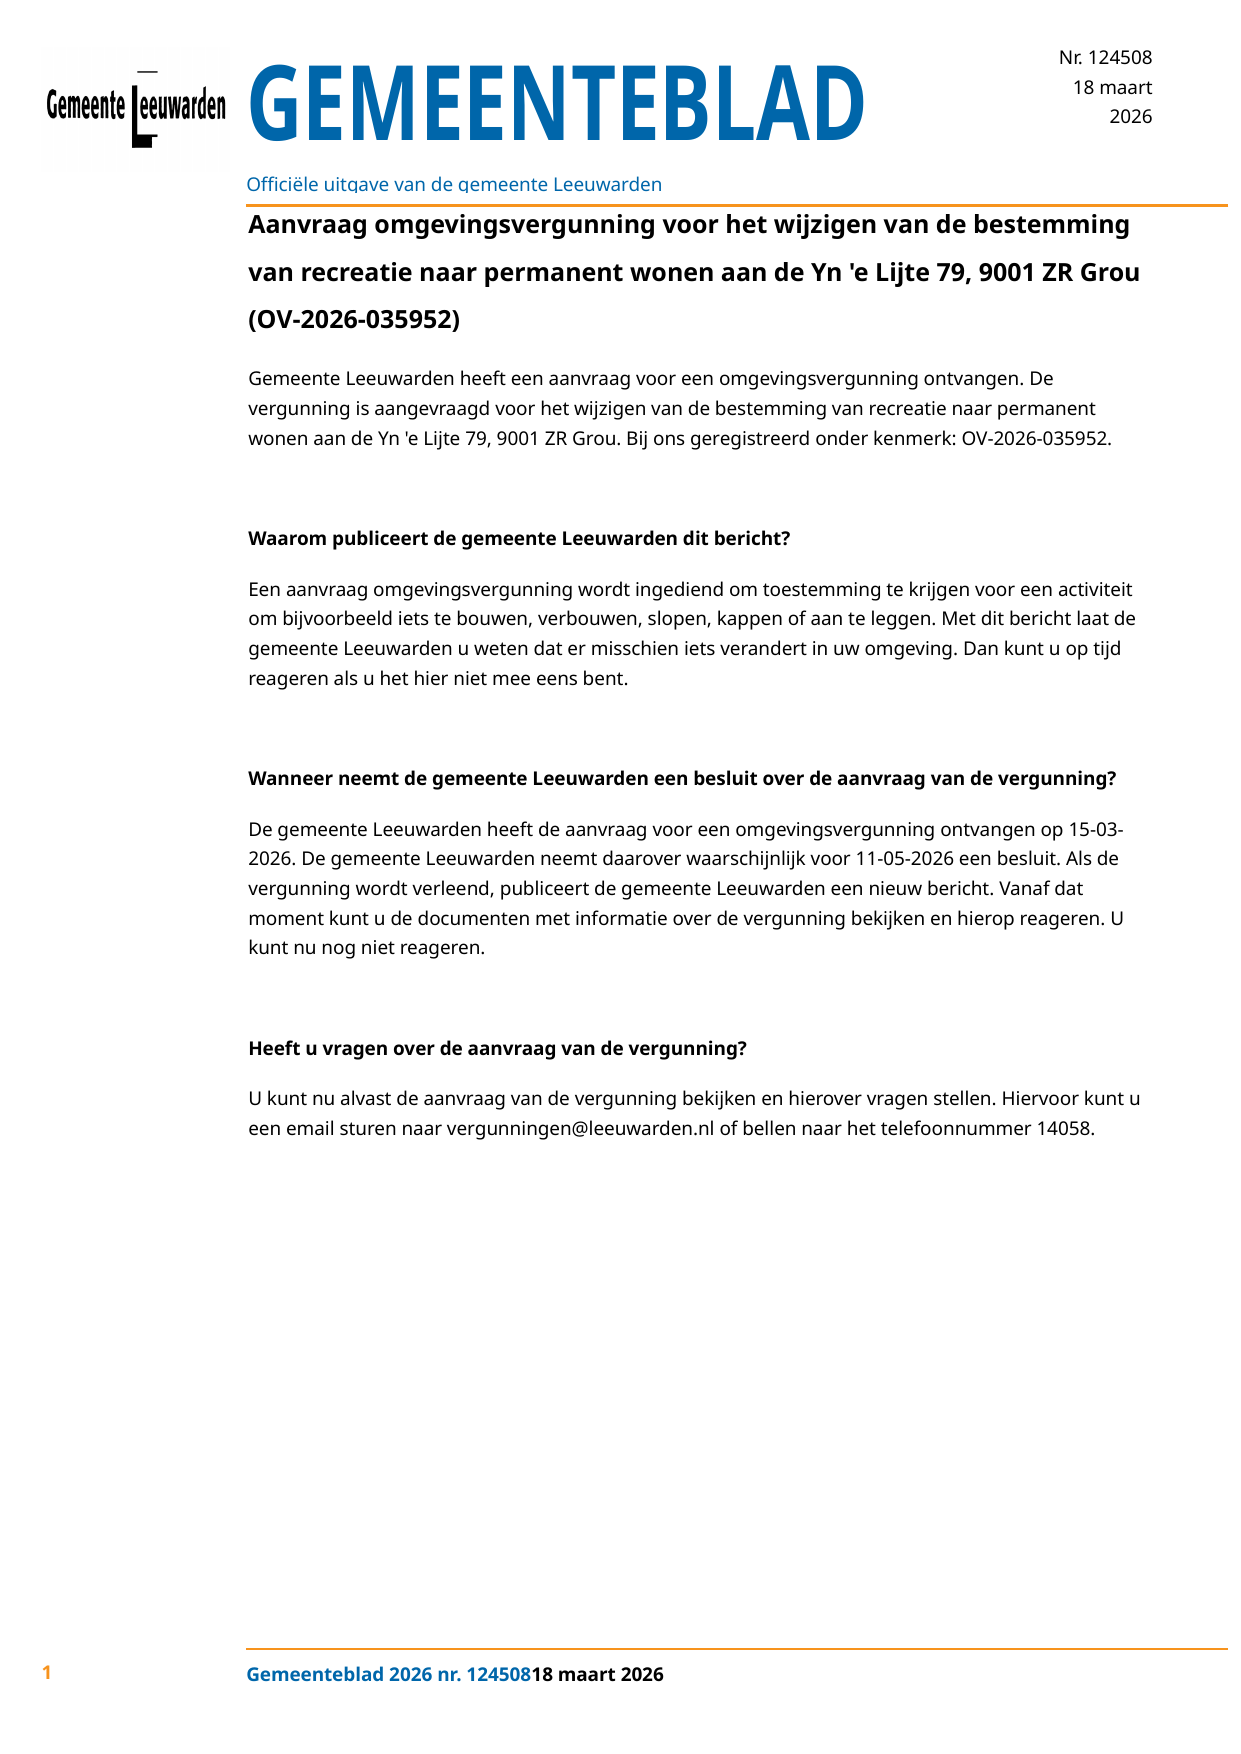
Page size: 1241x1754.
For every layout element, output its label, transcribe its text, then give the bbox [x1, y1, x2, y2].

text De gemeente Leeuwarden heeft de aanvraag voor een omgevingsvergunning ontvangen op 15-03-2026. De gemeente Leeuwarden neemt daarover waarschijnlijk voor 11-05-2026 een besluit. Als de vergunning wordt verleend, publiceert de gemeente Leeuwarden een nieuw bericht. Vanaf dat moment kunt u de documenten met informatie over de vergunning bekijken en hierop reageren. U kunt nu nog niet reageren. [248, 816, 1152, 960]
text Heeft u vragen over de aanvraag van de vergunning? [248, 1035, 1152, 1061]
text Waarom publiceert de gemeente Leeuwarden dit bericht? [248, 526, 1152, 551]
text U kunt nu alvast de aanvraag van de vergunning bekijken en hierover vragen stellen. Hiervoor kunt u een email sturen naar vergunningen@leeuwarden.nl of bellen naar het telefoonnummer 14058. [248, 1086, 1152, 1141]
text Een aanvraag omgevingsvergunning wordt ingediend om toestemming te krijgen voor een activiteit om bijvoorbeeld iets te bouwen, verbouwen, slopen, kappen of aan te leggen. Met dit bericht laat de gemeente Leeuwarden u weten dat er misschien iets verandert in uw omgeving. Dan kunt u op tijd reageren als u het hier niet mee eens bent. [248, 576, 1152, 690]
text Gemeente Leeuwarden heeft een aanvraag voor een omgevingsvergunning ontvangen. De vergunning is aangevraagd voor het wijzigen van de bestemming van recreatie naar permanent wonen aan de Yn 'e Lijte 79, 9001 ZR Grou. Bij ons geregistreerd onder kenmerk: OV-2026-035952. [248, 366, 1152, 450]
text Aanvraag omgevingsvergunning voor het wijzigen van de bestemming van recreatie naar permanent wonen aan de Yn 'e Lijte 79, 9001 ZR Grou (OV-2026-035952) [248, 207, 1152, 336]
text Wanneer neemt de gemeente Leeuwarden een besluit over de aanvraag van de vergunning? [248, 766, 1152, 791]
picture [41, 47, 231, 172]
